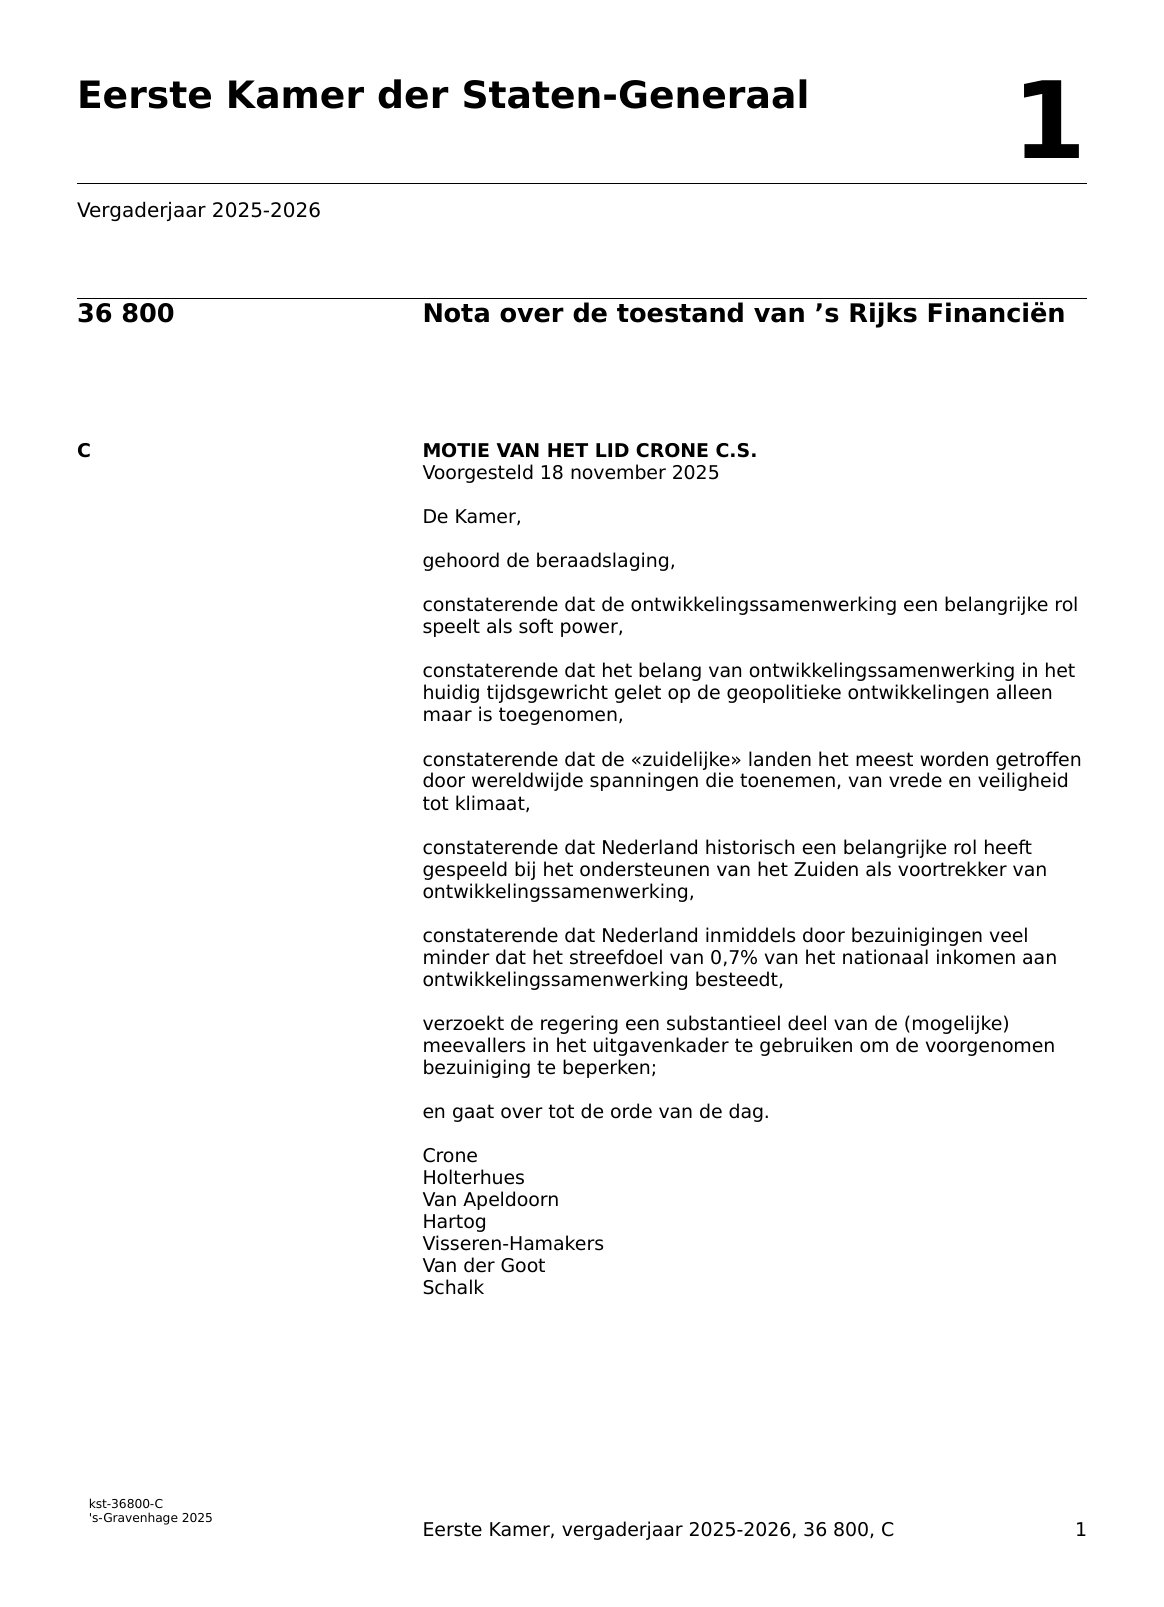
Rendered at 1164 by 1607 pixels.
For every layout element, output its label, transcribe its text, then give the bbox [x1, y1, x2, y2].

text 's-Gravenhage 2025 [88, 1511, 323, 1525]
text Voorgesteld 18 november 2025 [422, 462, 1087, 484]
text Van Apeldoorn [422, 1189, 1087, 1211]
text Hartog [422, 1211, 1087, 1233]
text Visseren-Hamakers [422, 1233, 1087, 1255]
text Crone [422, 1145, 1087, 1167]
text en gaat over tot de orde van de dag. [422, 1101, 1087, 1123]
text Holterhues [422, 1167, 1087, 1189]
text Schalk [422, 1277, 1087, 1299]
table_header 1 [886, 59, 1087, 183]
text constaterende dat het belang van ontwikkelingssamenwerking in het huidig tijdsgewricht gelet op de geopolitieke ontwikkelingen alleen maar is toegenomen, [422, 660, 1087, 726]
text gehoord de beraadslaging, [422, 550, 1087, 572]
table_header Eerste Kamer der Staten-Generaal [77, 59, 886, 183]
table_cell Vergaderjaar 2025-2026 [77, 184, 1087, 298]
text constaterende dat Nederland inmiddels door bezuinigingen veel minder dat het streefdoel van 0,7% van het nationaal inkomen aan ontwikkelingssamenwerking besteedt, [422, 925, 1087, 991]
text constaterende dat de ontwikkelingssamenwerking een belangrijke rol speelt als soft power, [422, 594, 1087, 638]
text kst-36800-C [88, 1497, 323, 1511]
text De Kamer, [422, 506, 1087, 528]
text Van der Goot [422, 1255, 1087, 1277]
subtitle 36 800 Nota over de toestand van ’s Rijks Financiën [77, 299, 1087, 329]
text constaterende dat de «zuidelijke» landen het meest worden getroffen door wereldwijde spanningen die toenemen, van vrede en veiligheid tot klimaat, [422, 748, 1087, 814]
text verzoekt de regering een substantieel deel van de (mogelijke) meevallers in het uitgavenkader te gebruiken om de voorgenomen bezuiniging te beperken; [422, 1013, 1087, 1079]
subtitle C MOTIE VAN HET LID CRONE C.S. [77, 440, 1087, 462]
text constaterende dat Nederland historisch een belangrijke rol heeft gespeeld bij het ondersteunen van het Zuiden als voortrekker van ontwikkelingssamenwerking, [422, 837, 1087, 902]
